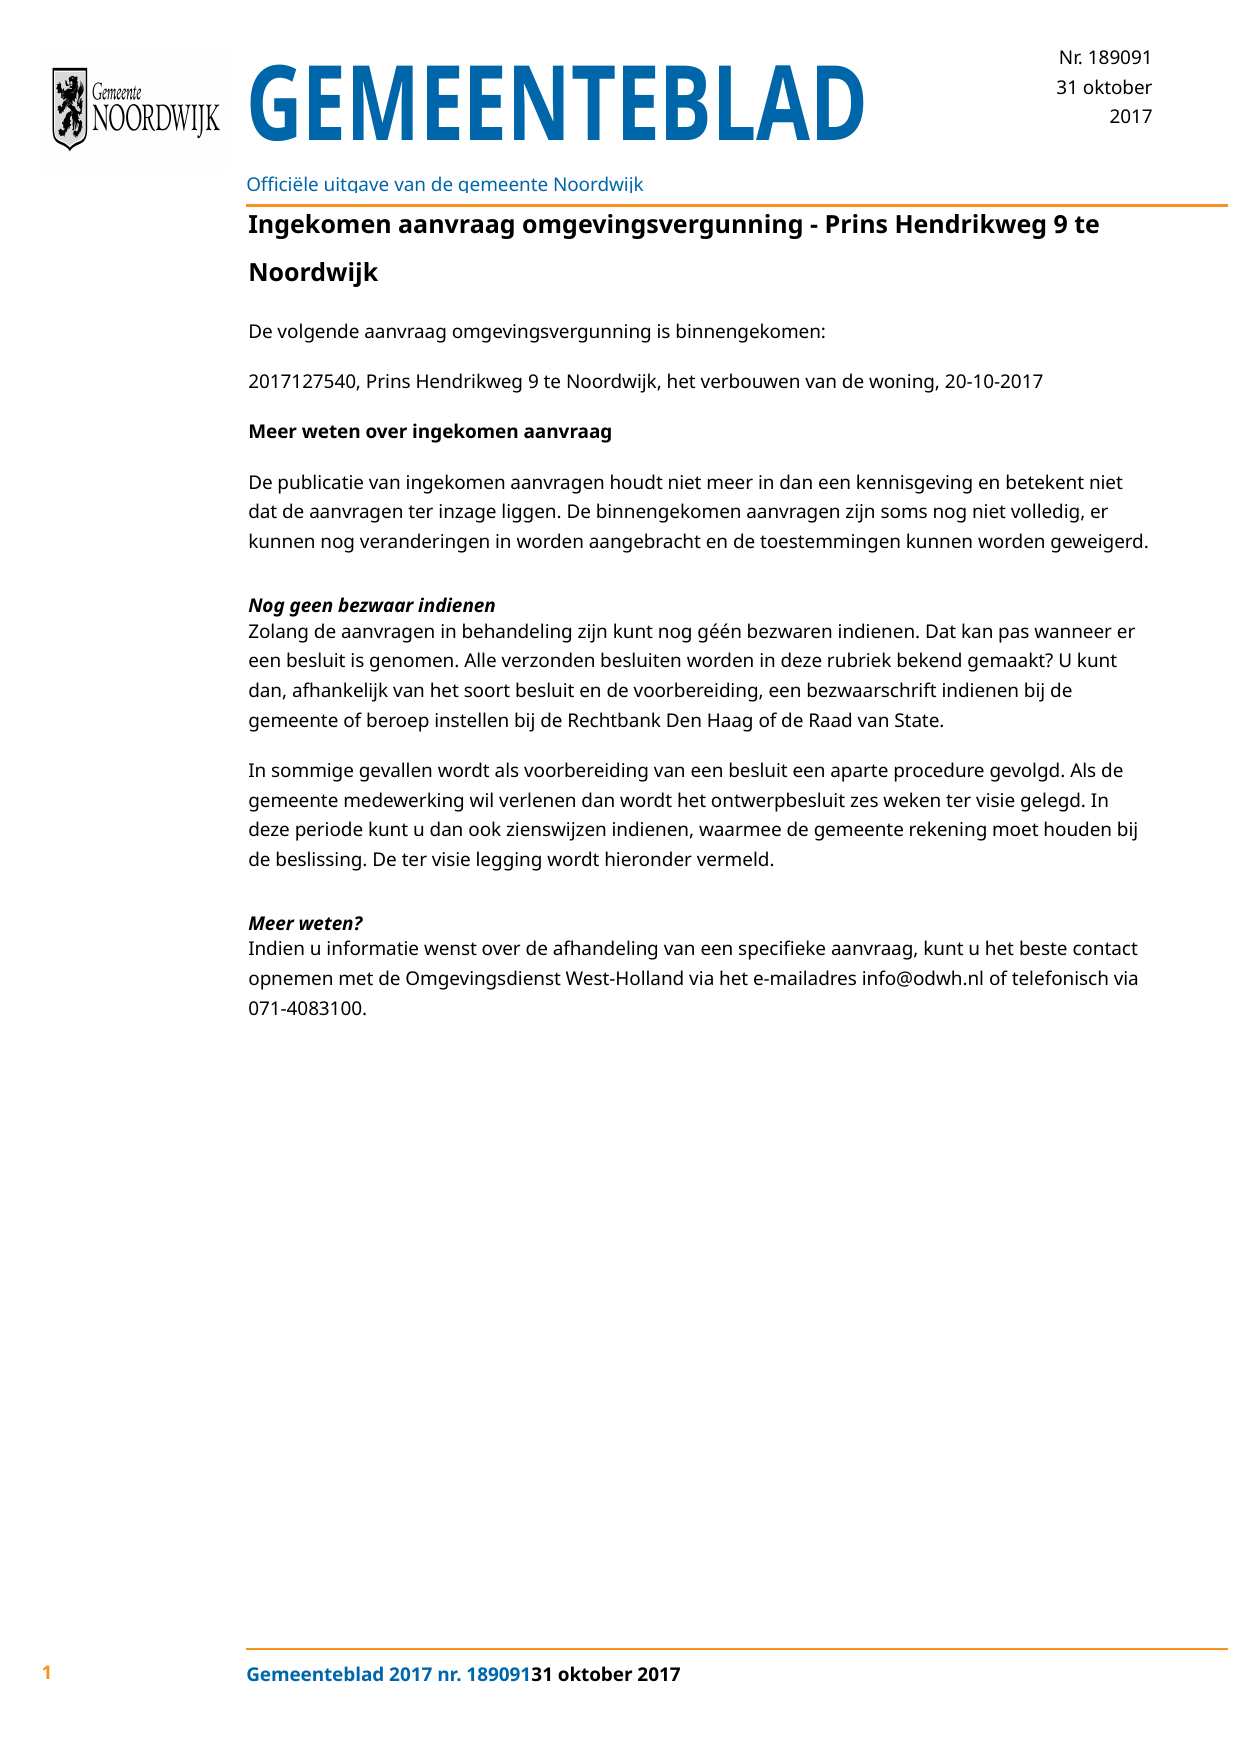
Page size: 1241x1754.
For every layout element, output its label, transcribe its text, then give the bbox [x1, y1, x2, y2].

text 2017127540, Prins Hendrikweg 9 te Noordwijk, het verbouwen van de woning, 20-10-2017 [248, 368, 1152, 394]
picture [41, 47, 231, 172]
text Meer weten over ingekomen aanvraag [248, 419, 1152, 444]
text Meer weten? [248, 910, 1152, 936]
text Nog geen bezwaar indienen [248, 592, 1152, 618]
text In sommige gevallen wordt als voorbereiding van een besluit een aparte procedure gevolgd. Als de gemeente medewerking wil verlenen dan wordt het ontwerpbesluit zes weken ter visie gelegd. In deze periode kunt u dan ook zienswijzen indienen, waarmee de gemeente rekening moet houden bij de beslissing. De ter visie legging wordt hieronder vermeld. [248, 757, 1152, 872]
text Zolang de aanvragen in behandeling zijn kunt nog géén bezwaren indienen. Dat kan pas wanneer er een besluit is genomen. Alle verzonden besluiten worden in deze rubriek bekend gemaakt? U kunt dan, afhankelijk van het soort besluit en de voorbereiding, een bezwaarschrift indienen bij de gemeente of beroep instellen bij de Rechtbank Den Haag of de Raad van State. [248, 618, 1152, 732]
text De publicatie van ingekomen aanvragen houdt niet meer in dan een kennisgeving en betekent niet dat de aanvragen ter inzage liggen. De binnengekomen aanvragen zijn soms nog niet volledig, er kunnen nog veranderingen in worden aangebracht en de toestemmingen kunnen worden geweigerd. [248, 469, 1152, 554]
text Ingekomen aanvraag omgevingsvergunning - Prins Hendrikweg 9 te Noordwijk [248, 207, 1152, 288]
text De volgende aanvraag omgevingsvergunning is binnengekomen: [248, 318, 1152, 344]
text Indien u informatie wenst over de afhandeling van een specifieke aanvraag, kunt u het beste contact opnemen met de Omgevingsdienst West-Holland via het e-mailadres info@odwh.nl of telefonisch via 071-4083100. [248, 936, 1152, 1021]
